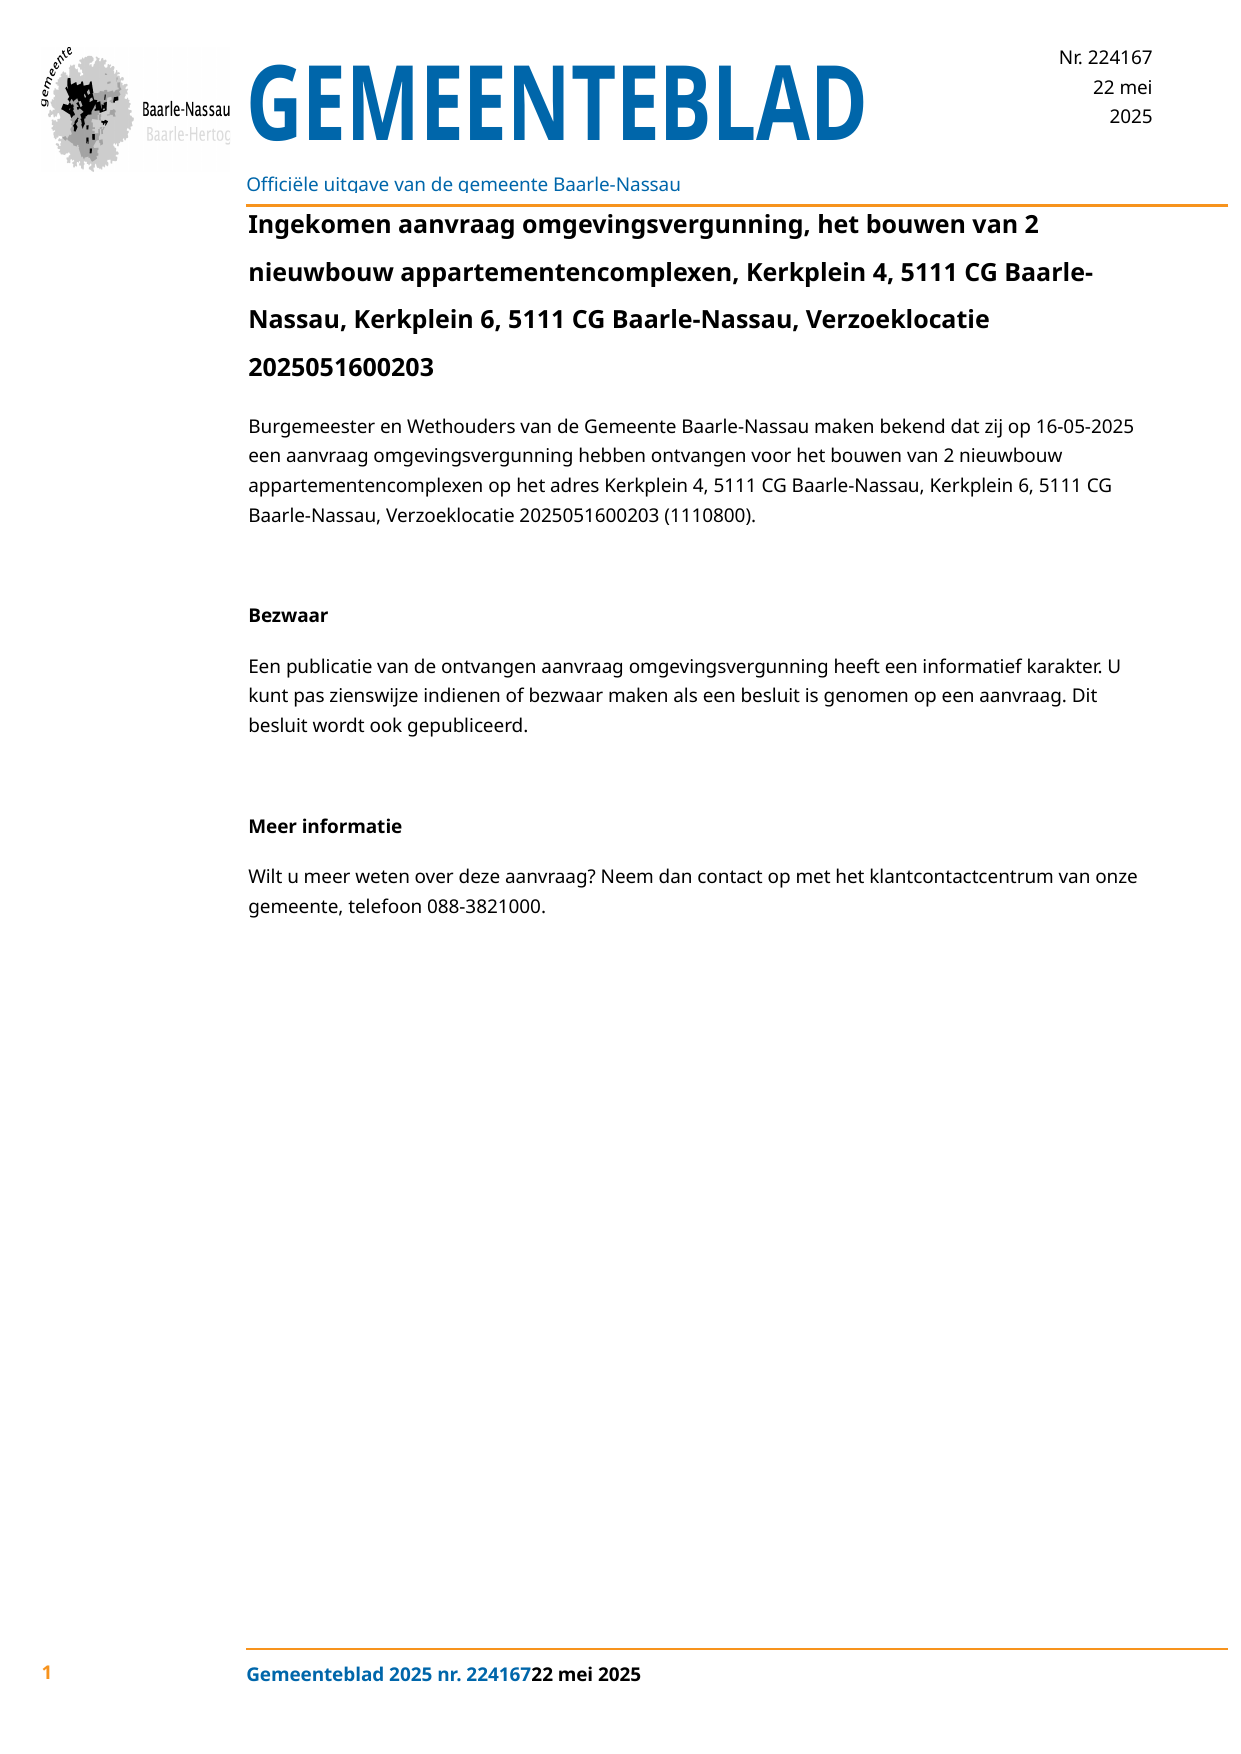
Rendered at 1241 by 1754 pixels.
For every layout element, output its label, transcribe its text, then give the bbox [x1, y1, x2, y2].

picture [41, 47, 231, 172]
text Meer informatie [248, 813, 1152, 839]
text Burgemeester en Wethouders van de Gemeente Baarle-Nassau maken bekend dat zij op 16-05-2025 een aanvraag omgevingsvergunning hebben ontvangen voor het bouwen van 2 nieuwbouw appartementencomplexen op het adres Kerkplein 4, 5111 CG Baarle-Nassau, Kerkplein 6, 5111 CG Baarle-Nassau, Verzoeklocatie 2025051600203 (1110800). [248, 413, 1152, 528]
text Een publicatie van de ontvangen aanvraag omgevingsvergunning heeft een informatief karakter. U kunt pas zienswijze indienen of bezwaar maken als een besluit is genomen op een aanvraag. Dit besluit wordt ook gepubliceerd. [248, 653, 1152, 738]
text Ingekomen aanvraag omgevingsvergunning, het bouwen van 2 nieuwbouw appartementencomplexen, Kerkplein 4, 5111 CG Baarle-Nassau, Kerkplein 6, 5111 CG Baarle-Nassau, Verzoeklocatie 2025051600203 [248, 207, 1152, 384]
text Bezwaar [248, 603, 1152, 628]
text Wilt u meer weten over deze aanvraag? Neem dan contact op met het klantcontactcentrum van onze gemeente, telefoon 088-3821000. [248, 863, 1152, 919]
